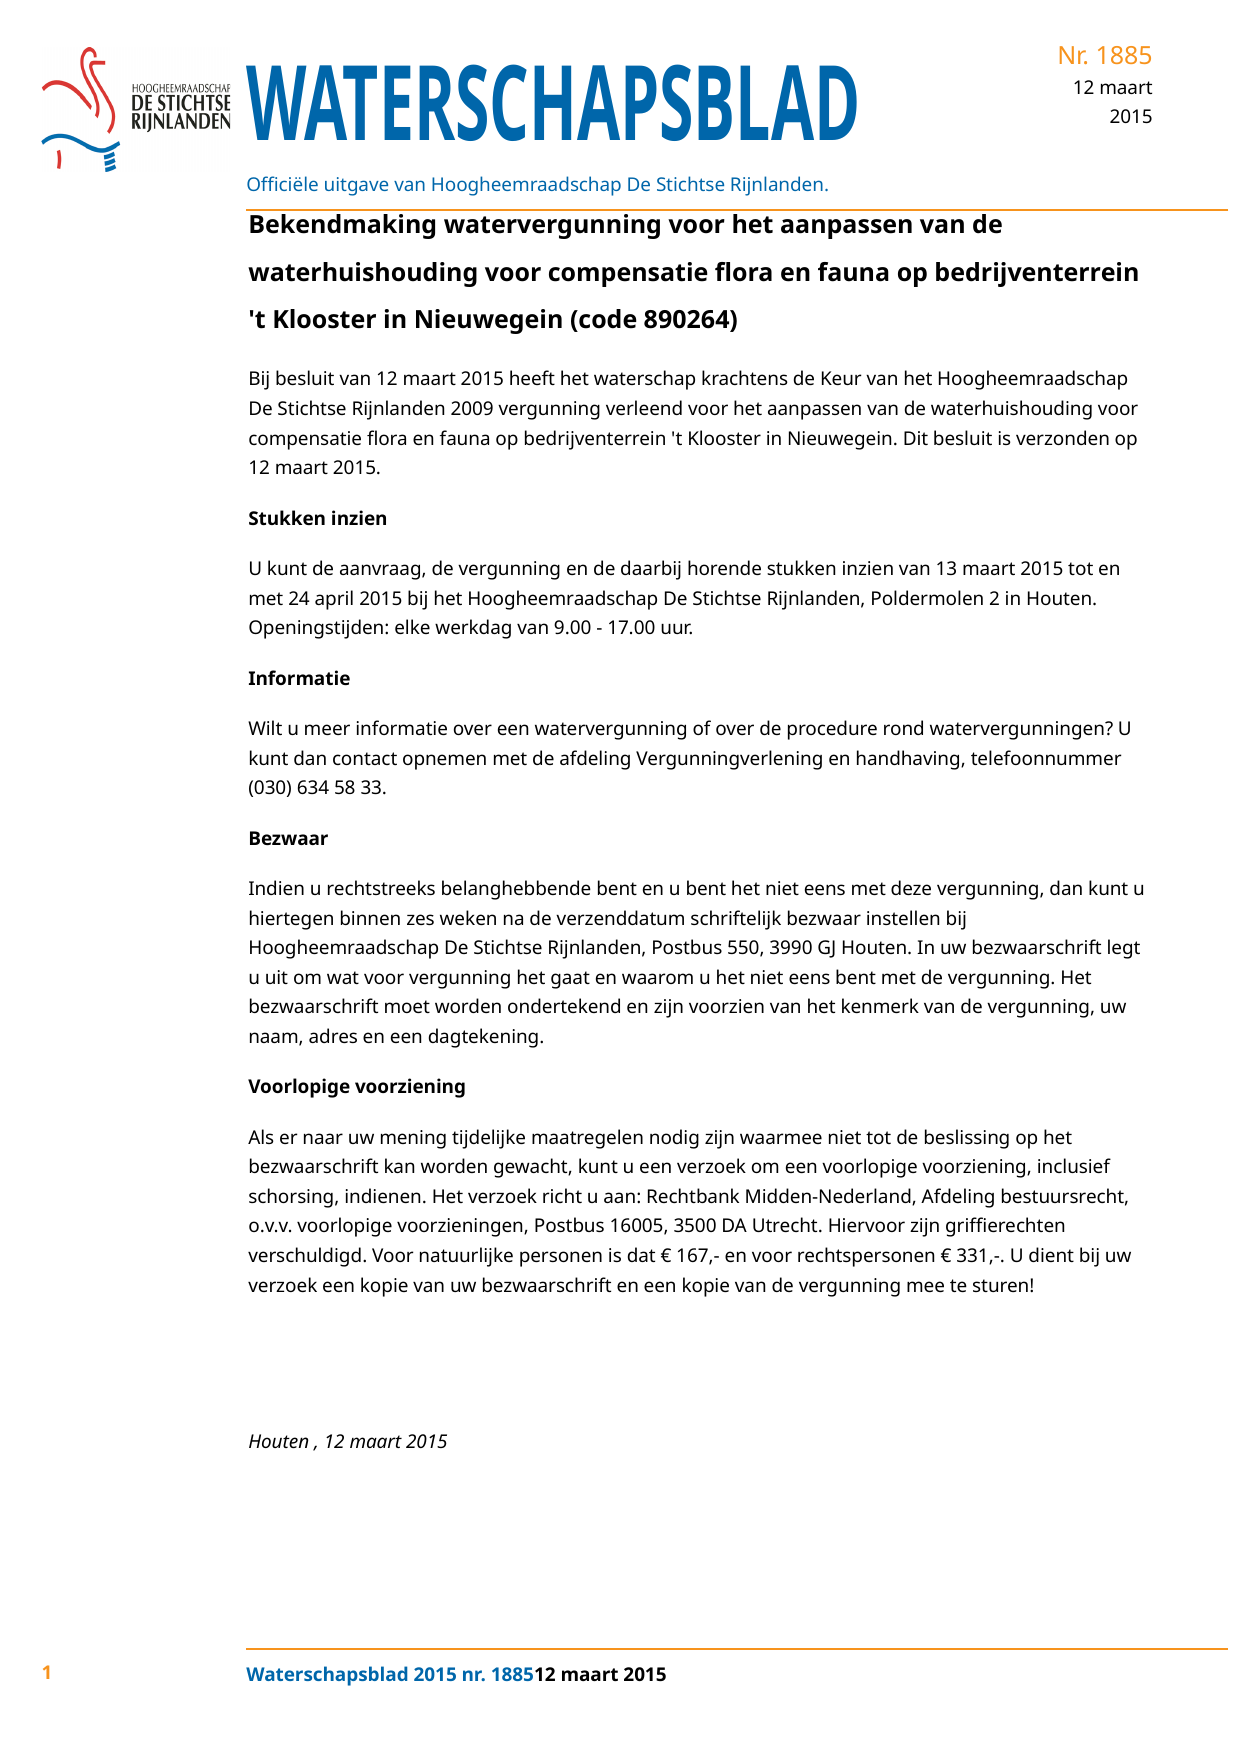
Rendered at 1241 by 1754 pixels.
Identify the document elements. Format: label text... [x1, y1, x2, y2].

picture [41, 47, 231, 172]
text Als er naar uw mening tijdelijke maatregelen nodig zijn waarmee niet tot de beslissing op het bezwaarschrift kan worden gewacht, kunt u een verzoek om een voorlopige voorziening, inclusief schorsing, indienen. Het verzoek richt u aan: Rechtbank Midden-Nederland, Afdeling bestuursrecht, o.v.v. voorlopige voorzieningen, Postbus 16005, 3500 DA Utrecht. Hiervoor zijn griffierechten verschuldigd. Voor natuurlijke personen is dat € 167,- en voor rechtspersonen € 331,-. U dient bij uw verzoek een kopie van uw bezwaarschrift en een kopie van de vergunning mee te sturen! [248, 1124, 1152, 1297]
text Stukken inzien [248, 505, 1152, 530]
text Bezwaar [248, 825, 1152, 850]
text Bekendmaking watervergunning voor het aanpassen van de waterhuishouding voor compensatie flora en fauna op bedrijventerrein 't Klooster in Nieuwegein (code 890264) [248, 211, 1152, 336]
text Houten , 12 maart 2015 [248, 1428, 1152, 1454]
text U kunt de aanvraag, de vergunning en de daarbij horende stukken inzien van 13 maart 2015 tot en met 24 april 2015 bij het Hoogheemraadschap De Stichtse Rijnlanden, Poldermolen 2 in Houten. Openingstijden: elke werkdag van 9.00 - 17.00 uur. [248, 555, 1152, 640]
text Indien u rechtstreeks belanghebbende bent en u bent het niet eens met deze vergunning, dan kunt u hiertegen binnen zes weken na de verzenddatum schriftelijk bezwaar instellen bij Hoogheemraadschap De Stichtse Rijnlanden, Postbus 550, 3990 GJ Houten. In uw bezwaarschrift legt u uit om wat voor vergunning het gaat en waarom u het niet eens bent met de vergunning. Het bezwaarschrift moet worden ondertekend en zijn voorzien van het kenmerk van de vergunning, uw naam, adres en een dagtekening. [248, 875, 1152, 1049]
text Voorlopige voorziening [248, 1073, 1152, 1099]
text Wilt u meer informatie over een watervergunning of over de procedure rond watervergunningen? U kunt dan contact opnemen met de afdeling Vergunningverlening en handhaving, telefoonnummer (030) 634 58 33. [248, 715, 1152, 800]
text Informatie [248, 665, 1152, 690]
text Bij besluit van 12 maart 2015 heeft het waterschap krachtens de Keur van het Hoogheemraadschap De Stichtse Rijnlanden 2009 vergunning verleend voor het aanpassen van de waterhuishouding voor compensatie flora en fauna op bedrijventerrein 't Klooster in Nieuwegein. Dit besluit is verzonden op 12 maart 2015. [248, 366, 1152, 480]
